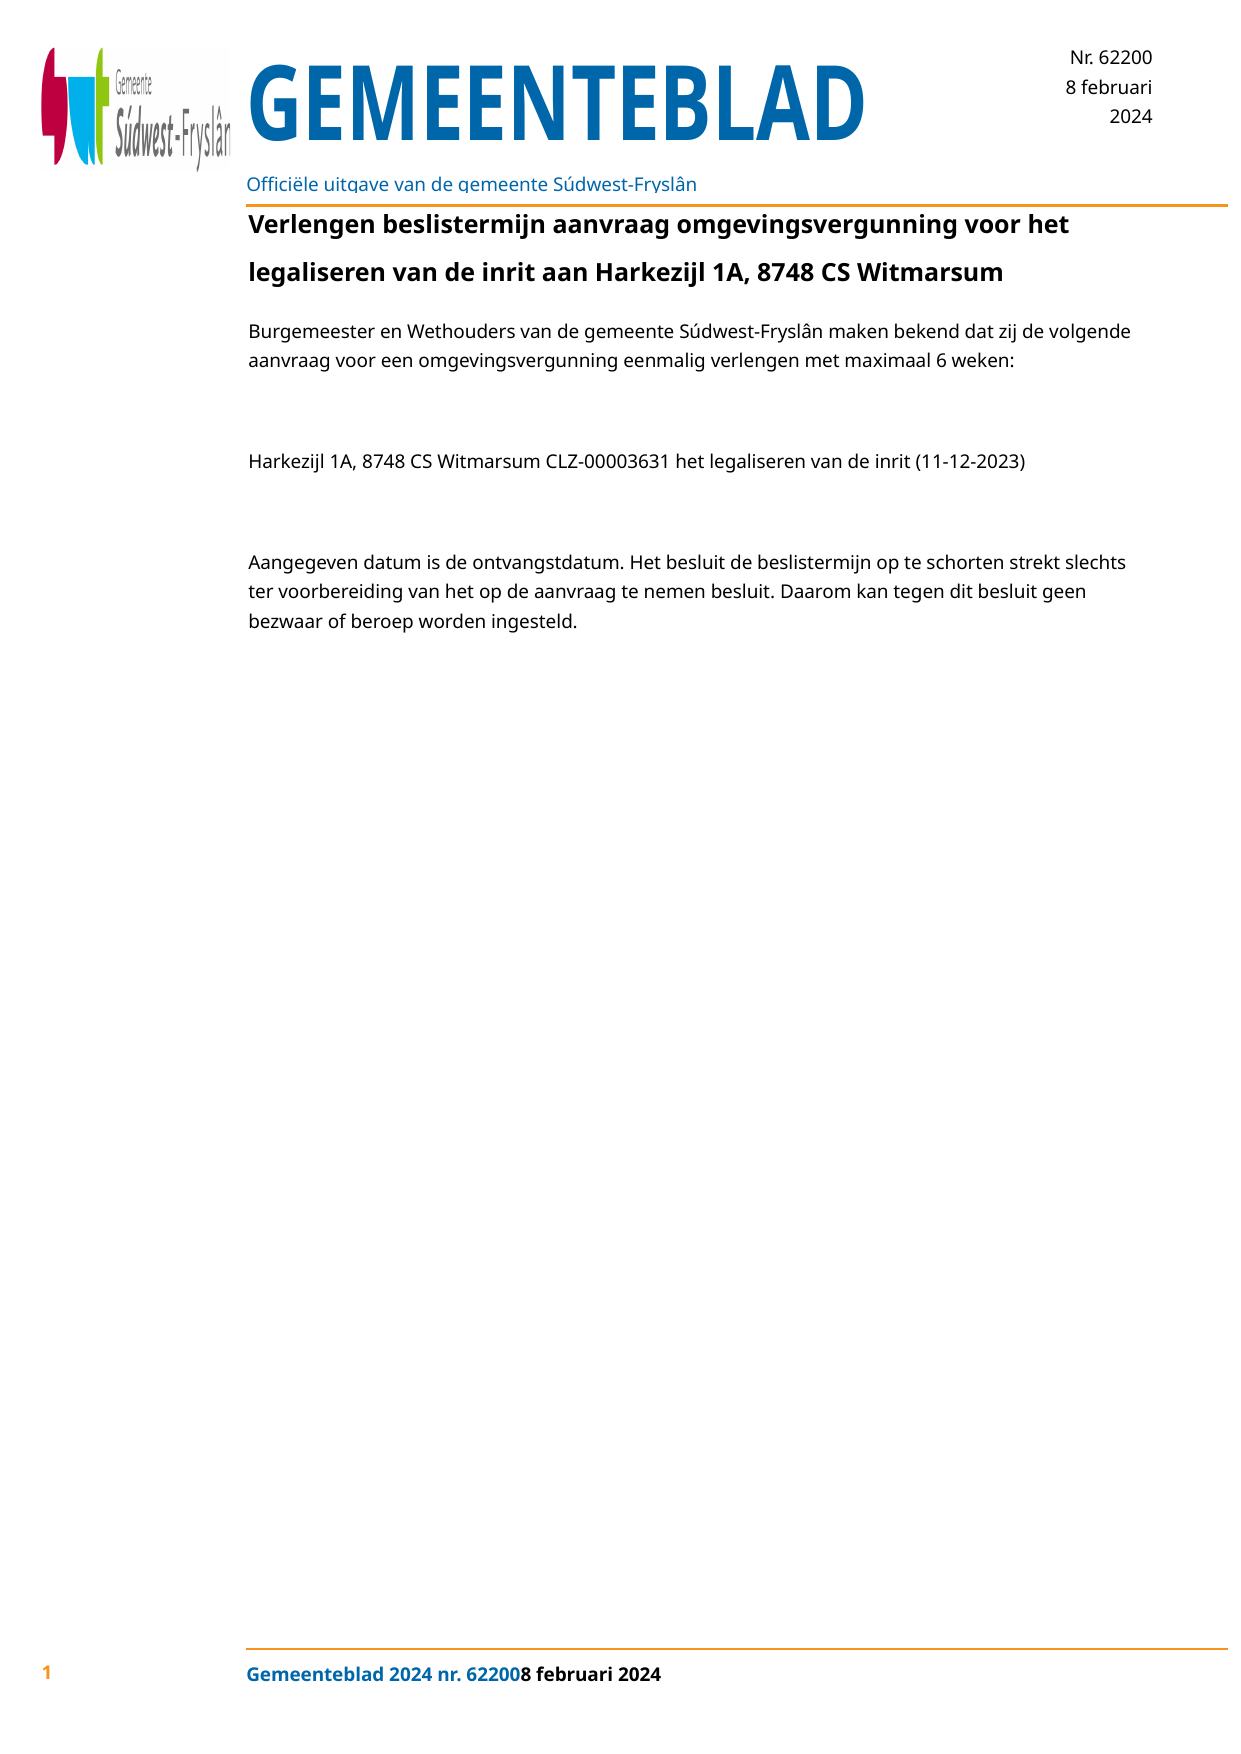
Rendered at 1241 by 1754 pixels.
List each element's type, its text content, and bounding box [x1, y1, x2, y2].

text Burgemeester en Wethouders van de gemeente Súdwest-Fryslân maken bekend dat zij de volgende aanvraag voor een omgevingsvergunning eenmalig verlengen met maximaal 6 weken: [248, 318, 1152, 373]
text Aangegeven datum is de ontvangstdatum. Het besluit de beslistermijn op te schorten strekt slechts ter voorbereiding van het op de aanvraag te nemen besluit. Daarom kan tegen dit besluit geen bezwaar of beroep worden ingesteld. [248, 549, 1152, 634]
picture [41, 47, 231, 172]
text Verlengen beslistermijn aanvraag omgevingsvergunning voor het legaliseren van de inrit aan Harkezijl 1A, 8748 CS Witmarsum [248, 207, 1152, 288]
text Harkezijl 1A, 8748 CS Witmarsum CLZ-00003631 het legaliseren van de inrit (11-12-2023) [248, 448, 1152, 474]
